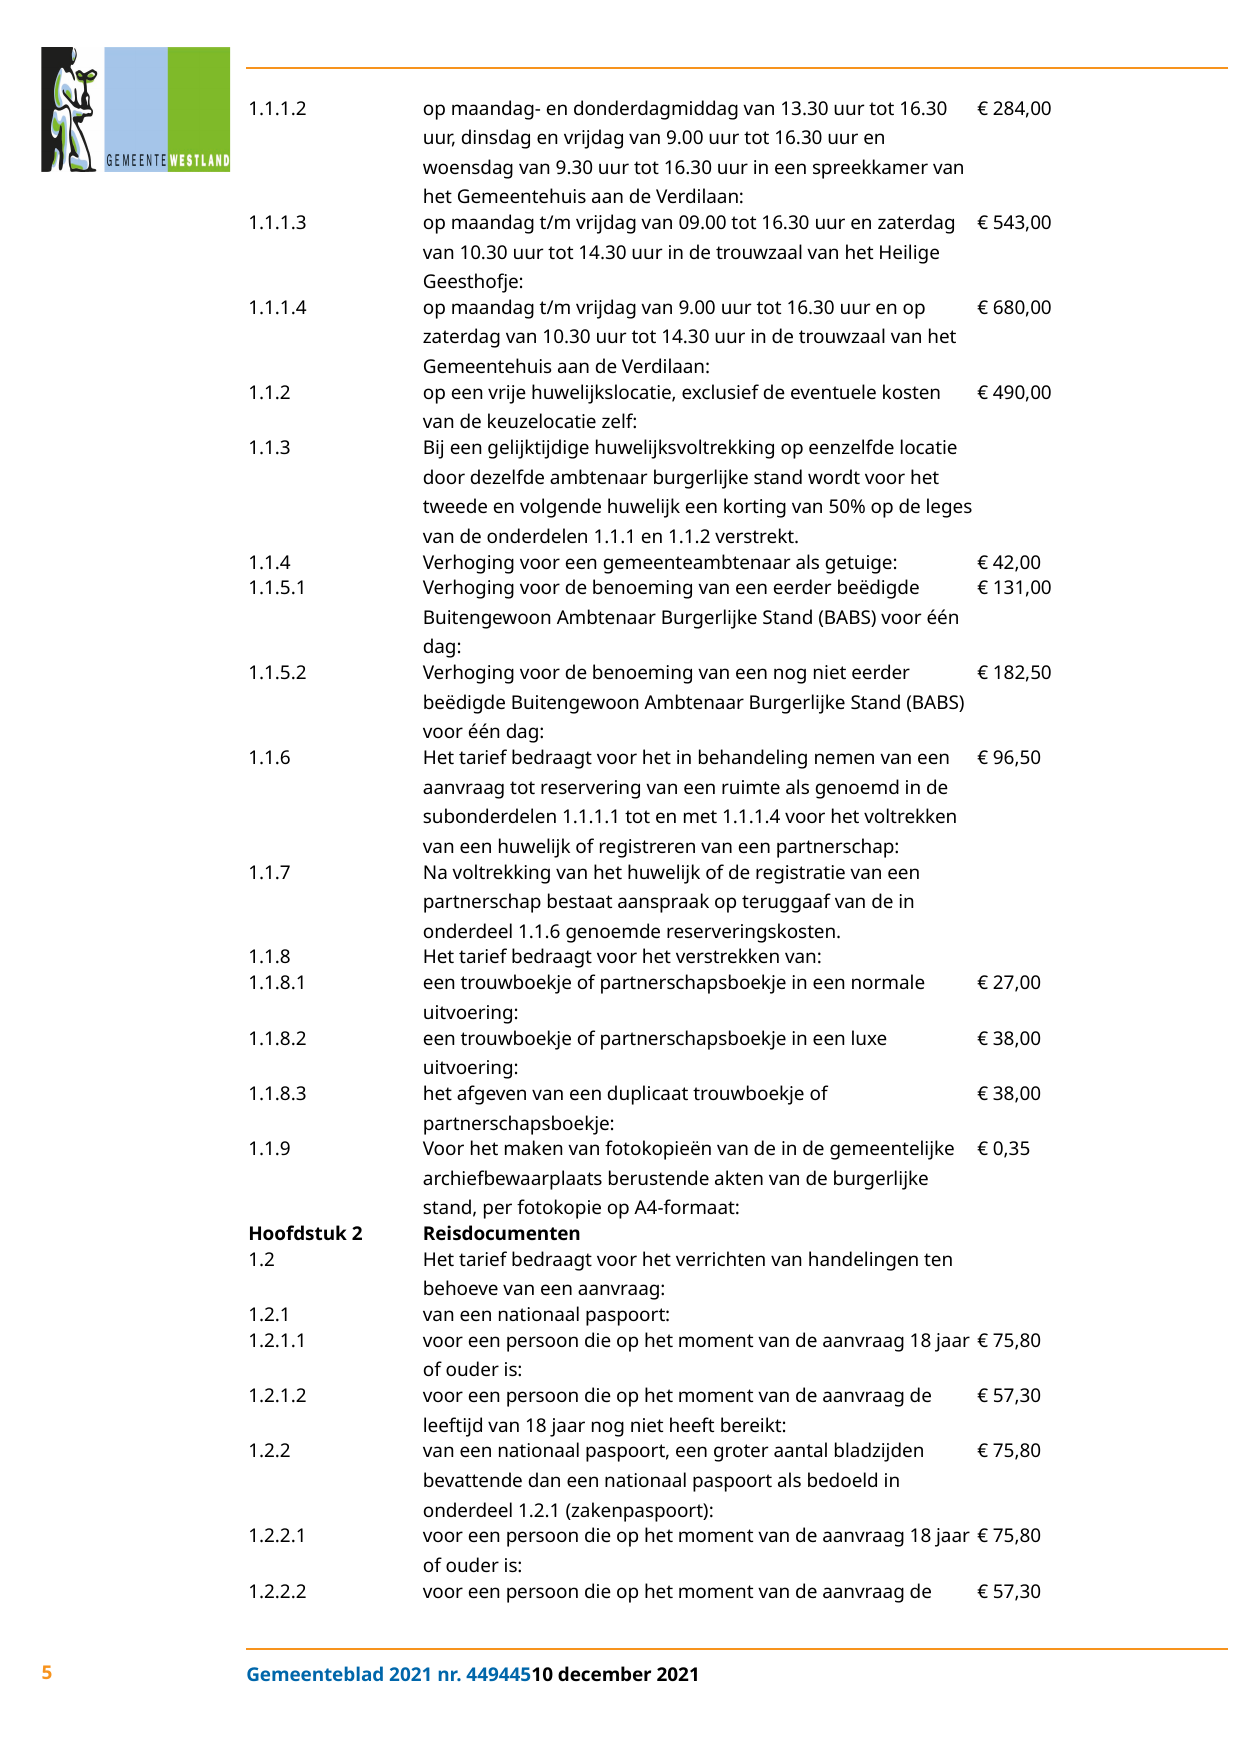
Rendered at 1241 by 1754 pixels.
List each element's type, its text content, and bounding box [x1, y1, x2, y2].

table_cell € 182,50 [977, 660, 1152, 744]
table_cell € 38,00 [977, 1025, 1152, 1080]
table_cell € 490,00 [977, 379, 1152, 434]
table_cell 1.1.8.3 [248, 1080, 423, 1135]
table_cell 1.1.8 [248, 944, 423, 969]
table_cell Verhoging voor de benoeming van een nog niet eerder beëdigde Buitengewoon Ambtenaar Burgerlijke Stand (BABS) voor één dag: [423, 660, 977, 744]
table_cell € 57,30 [977, 1383, 1152, 1438]
table_cell € 543,00 [977, 209, 1152, 294]
picture [41, 47, 231, 172]
table_cell 1.1.7 [248, 859, 423, 944]
table_cell op maandag- en donderdagmiddag van 13.30 uur tot 16.30 uur, dinsdag en vrijdag van 9.00 uur tot 16.30 uur en woensdag van 9.30 uur tot 16.30 uur in een spreekkamer van het Gemeentehuis aan de Verdilaan: [423, 95, 977, 209]
table_cell 1.1.8.1 [248, 970, 423, 1025]
table_cell 1.1.9 [248, 1135, 423, 1220]
table_cell op een vrije huwelijkslocatie, exclusief de eventuele kosten van de keuzelocatie zelf: [423, 379, 977, 434]
table_cell 1.2.1 [248, 1301, 423, 1327]
table_cell € 27,00 [977, 970, 1152, 1025]
table_cell 1.1.5.1 [248, 575, 423, 659]
table_cell [977, 1301, 1152, 1327]
table_cell 1.2.1.1 [248, 1327, 423, 1382]
table_cell € 75,80 [977, 1523, 1152, 1578]
table_cell € 131,00 [977, 575, 1152, 659]
table_cell 1.2 [248, 1246, 423, 1301]
table_cell [977, 1220, 1152, 1246]
table_cell Het tarief bedraagt voor het verrichten van handelingen ten behoeve van een aanvraag: [423, 1246, 977, 1301]
table_cell € 75,80 [977, 1327, 1152, 1382]
table_cell € 42,00 [977, 549, 1152, 574]
table_cell [977, 434, 1152, 549]
table_cell 1.1.3 [248, 434, 423, 549]
table_cell voor een persoon die op het moment van de aanvraag de [423, 1578, 977, 1604]
table_cell € 57,30 [977, 1578, 1152, 1604]
table_cell het afgeven van een duplicaat trouwboekje of partnerschapsboekje: [423, 1080, 977, 1135]
table_cell voor een persoon die op het moment van de aanvraag de leeftijd van 18 jaar nog niet heeft bereikt: [423, 1383, 977, 1438]
table_cell 1.1.4 [248, 549, 423, 574]
table_cell 1.1.6 [248, 744, 423, 859]
table_cell Verhoging voor een gemeenteambtenaar als getuige: [423, 549, 977, 574]
table_cell 1.1.2 [248, 379, 423, 434]
table_cell € 38,00 [977, 1080, 1152, 1135]
table_cell Na voltrekking van het huwelijk of de registratie van een partnerschap bestaat aanspraak op teruggaaf van de in onderdeel 1.1.6 genoemde reserveringskosten. [423, 859, 977, 944]
table_cell € 96,50 [977, 744, 1152, 859]
table_cell voor een persoon die op het moment van de aanvraag 18 jaar of ouder is: [423, 1327, 977, 1382]
table_cell € 75,80 [977, 1438, 1152, 1523]
table_cell een trouwboekje of partnerschapsboekje in een luxe uitvoering: [423, 1025, 977, 1080]
table_cell Bij een gelijktijdige huwelijksvoltrekking op eenzelfde locatie door dezelfde ambtenaar burgerlijke stand wordt voor het tweede en volgende huwelijk een korting van 50% op de leges van de onderdelen 1.1.1 en 1.1.2 verstrekt. [423, 434, 977, 549]
table_cell [977, 944, 1152, 969]
table_cell [977, 1246, 1152, 1301]
table_cell een trouwboekje of partnerschapsboekje in een normale uitvoering: [423, 970, 977, 1025]
table_cell 1.2.2.2 [248, 1578, 423, 1604]
table_cell Het tarief bedraagt voor het in behandeling nemen van een aanvraag tot reservering van een ruimte als genoemd in de subonderdelen 1.1.1.1 tot en met 1.1.1.4 voor het voltrekken van een huwelijk of registreren van een partnerschap: [423, 744, 977, 859]
table_cell van een nationaal paspoort, een groter aantal bladzijden bevattende dan een nationaal paspoort als bedoeld in onderdeel 1.2.1 (zakenpaspoort): [423, 1438, 977, 1523]
table_cell op maandag t/m vrijdag van 9.00 uur tot 16.30 uur en op zaterdag van 10.30 uur tot 14.30 uur in de trouwzaal van het Gemeentehuis aan de Verdilaan: [423, 294, 977, 379]
table_cell 1.1.1.4 [248, 294, 423, 379]
table_cell 1.1.1.3 [248, 209, 423, 294]
table_cell Voor het maken van fotokopieën van de in de gemeentelijke archiefbewaarplaats berustende akten van de burgerlijke stand, per fotokopie op A4-formaat: [423, 1135, 977, 1220]
table_cell voor een persoon die op het moment van de aanvraag 18 jaar of ouder is: [423, 1523, 977, 1578]
table_cell op maandag t/m vrijdag van 09.00 tot 16.30 uur en zaterdag van 10.30 uur tot 14.30 uur in de trouwzaal van het Heilige Geesthofje: [423, 209, 977, 294]
table_cell Reisdocumenten [423, 1220, 977, 1246]
table_cell 1.1.1.2 [248, 95, 423, 209]
table_cell 1.2.2 [248, 1438, 423, 1523]
table_cell € 0,35 [977, 1135, 1152, 1220]
table_cell 1.2.2.1 [248, 1523, 423, 1578]
table_cell Verhoging voor de benoeming van een eerder beëdigde Buitengewoon Ambtenaar Burgerlijke Stand (BABS) voor één dag: [423, 575, 977, 659]
table_cell [977, 859, 1152, 944]
table_cell Het tarief bedraagt voor het verstrekken van: [423, 944, 977, 969]
table_cell 1.2.1.2 [248, 1383, 423, 1438]
table_cell 1.1.5.2 [248, 660, 423, 744]
table_cell van een nationaal paspoort: [423, 1301, 977, 1327]
table_cell € 284,00 [977, 95, 1152, 209]
table_cell Hoofdstuk 2 [248, 1220, 423, 1246]
table_cell 1.1.8.2 [248, 1025, 423, 1080]
table_cell € 680,00 [977, 294, 1152, 379]
